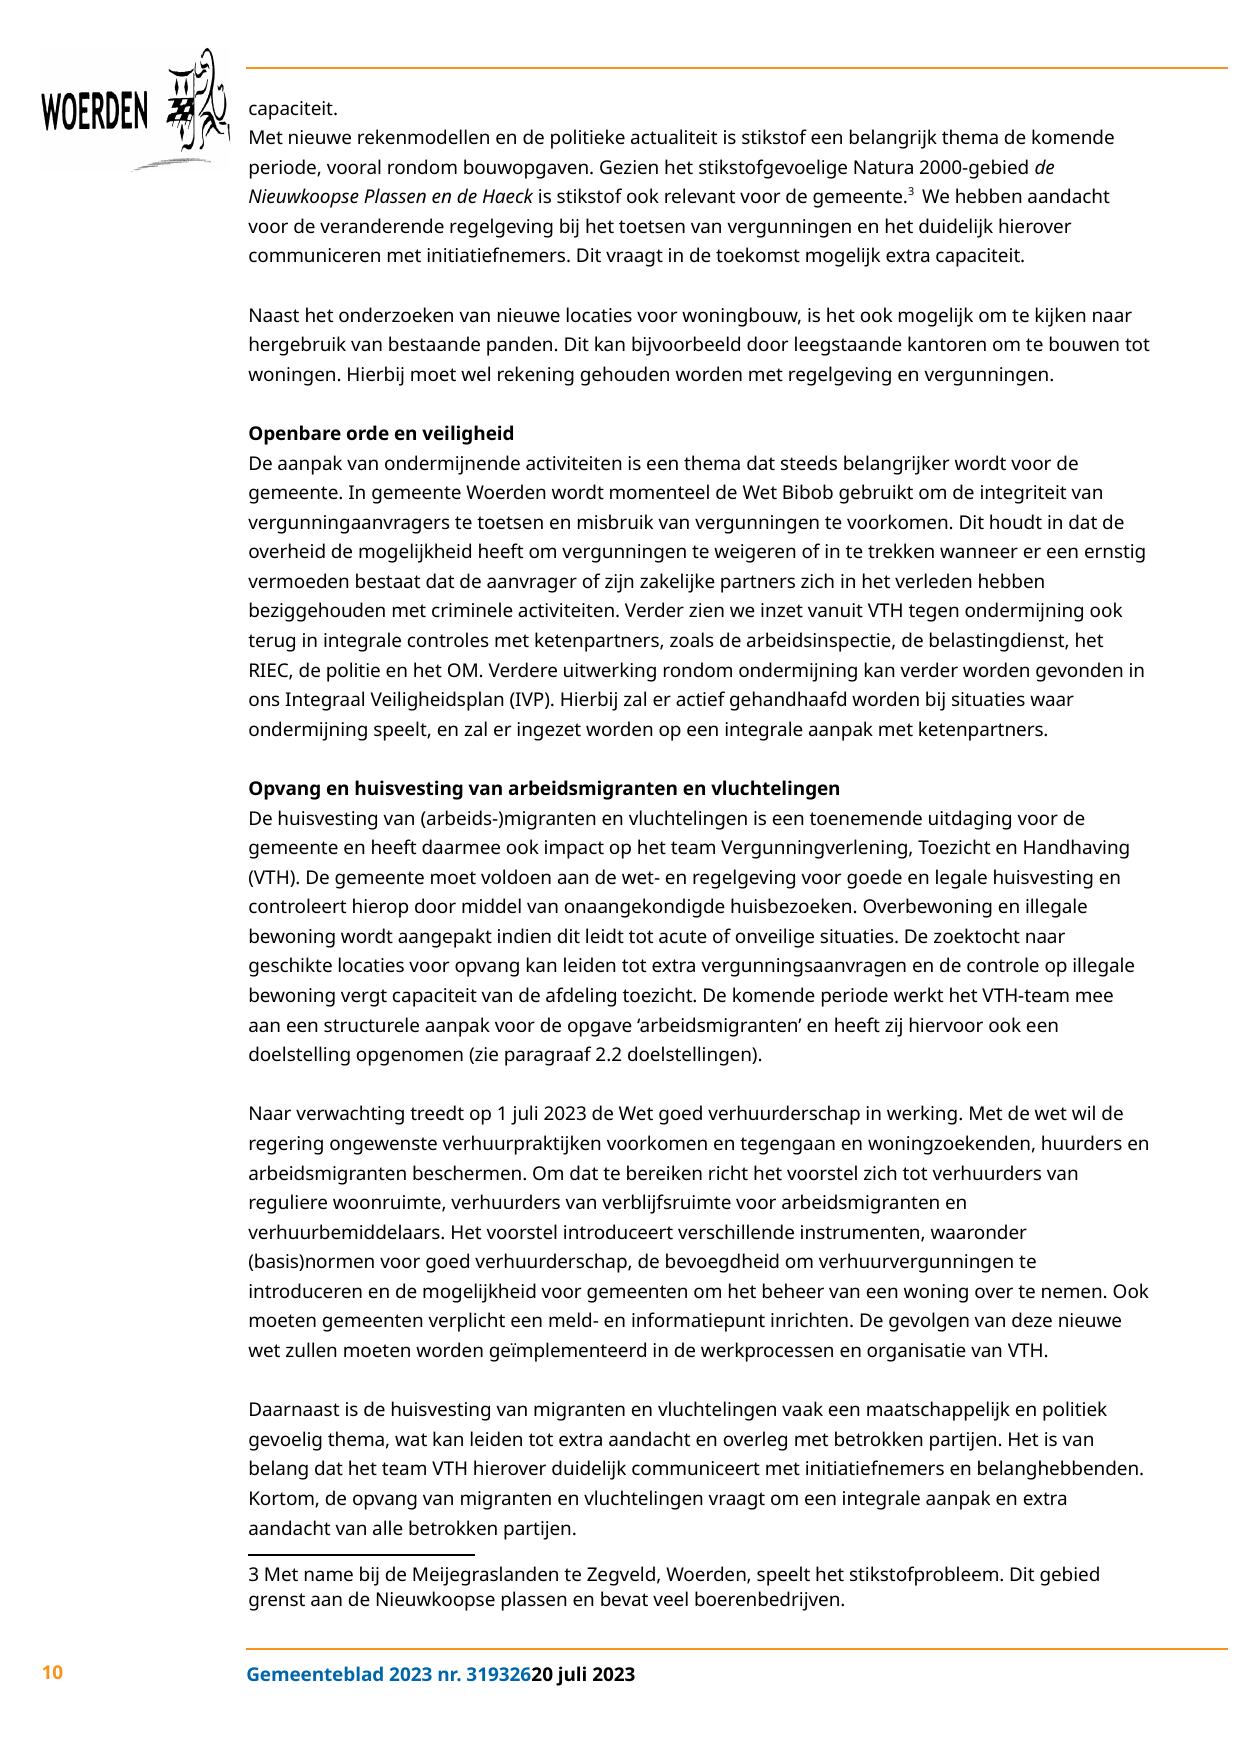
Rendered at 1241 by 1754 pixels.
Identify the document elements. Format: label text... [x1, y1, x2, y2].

text De huisvesting van (arbeids-)migranten en vluchtelingen is een toenemende uitdaging voor de gemeente en heeft daarmee ook impact op het team Vergunningverlening, Toezicht en Handhaving (VTH). De gemeente moet voldoen aan de wet- en regelgeving voor goede en legale huisvesting en controleert hierop door middel van onaangekondigde huisbezoeken. Overbewoning en illegale bewoning wordt aangepakt indien dit leidt tot acute of onveilige situaties. De zoektocht naar geschikte locaties voor opvang kan leiden tot extra vergunningsaanvragen en de controle op illegale bewoning vergt capaciteit van de afdeling toezicht. De komende periode werkt het VTH-team mee aan een structurele aanpak voor de opgave ‘arbeidsmigranten’ en heeft zij hiervoor ook een doelstelling opgenomen (zie paragraaf 2.2 doelstellingen). [248, 805, 1152, 1067]
text Met nieuwe rekenmodellen en de politieke actualiteit is stikstof een belangrijk thema de komende periode, vooral rondom bouwopgaven. Gezien het stikstofgevoelige Natura 2000-gebied de Nieuwkoopse Plassen en de Haeck is stikstof ook relevant voor de gemeente. We hebben aandacht voor de veranderende regelgeving bij het toetsen van vergunningen en het duidelijk hierover communiceren met initiatiefnemers. Dit vraagt in de toekomst mogelijk extra capaciteit. [248, 124, 1152, 268]
text Opvang en huisvesting van arbeidsmigranten en vluchtelingen [248, 775, 1152, 801]
text Daarnaast is de huisvesting van migranten en vluchtelingen vaak een maatschappelijk en politiek gevoelig thema, wat kan leiden tot extra aandacht en overleg met betrokken partijen. Het is van belang dat het team VTH hierover duidelijk communiceert met initiatiefnemers en belanghebbenden. Kortom, de opvang van migranten en vluchtelingen vraagt om een integrale aanpak en extra aandacht van alle betrokken partijen. [248, 1396, 1152, 1541]
text Naast het onderzoeken van nieuwe locaties voor woningbouw, is het ook mogelijk om te kijken naar hergebruik van bestaande panden. Dit kan bijvoorbeeld door leegstaande kantoren om te bouwen tot woningen. Hierbij moet wel rekening gehouden worden met regelgeving en vergunningen. [248, 302, 1152, 387]
text De aanpak van ondermijnende activiteiten is een thema dat steeds belangrijker wordt voor de gemeente. In gemeente Woerden wordt momenteel de Wet Bibob gebruikt om de integriteit van vergunningaanvragers te toetsen en misbruik van vergunningen te voorkomen. Dit houdt in dat de overheid de mogelijkheid heeft om vergunningen te weigeren of in te trekken wanneer er een ernstig vermoeden bestaat dat de aanvrager of zijn zakelijke partners zich in het verleden hebben beziggehouden met criminele activiteiten. Verder zien we inzet vanuit VTH tegen ondermijning ook terug in integrale controles met ketenpartners, zoals de arbeidsinspectie, de belastingdienst, het RIEC, de politie en het OM. Verdere uitwerking rondom ondermijning kan verder worden gevonden in ons Integraal Veiligheidsplan (IVP). Hierbij zal er actief gehandhaafd worden bij situaties waar ondermijning speelt, en zal er ingezet worden op een integrale aanpak met ketenpartners. [248, 450, 1152, 742]
text Naar verwachting treedt op 1 juli 2023 de Wet goed verhuurderschap in werking. Met de wet wil de regering ongewenste verhuurpraktijken voorkomen en tegengaan en woningzoekenden, huurders en arbeidsmigranten beschermen. Om dat te bereiken richt het voorstel zich tot verhuurders van reguliere woonruimte, verhuurders van verblijfsruimte voor arbeidsmigranten en verhuurbemiddelaars. Het voorstel introduceert verschillende instrumenten, waaronder (basis)normen voor goed verhuurderschap, de bevoegdheid om verhuurvergunningen te introduceren en de mogelijkheid voor gemeenten om het beheer van een woning over te nemen. Ook moeten gemeenten verplicht een meld- en informatiepunt inrichten. De gevolgen van deze nieuwe wet zullen moeten worden geïmplementeerd in de werkprocessen en organisatie van VTH. [248, 1101, 1152, 1363]
text capaciteit. [248, 95, 1152, 121]
text Openbare orde en veiligheid [248, 420, 1152, 446]
picture [41, 47, 231, 172]
text Met name bij de Meijegraslanden te Zegveld, Woerden, speelt het stikstofprobleem. Dit gebied grenst aan de Nieuwkoopse plassen en bevat veel boerenbedrijven. [248, 1561, 1152, 1612]
